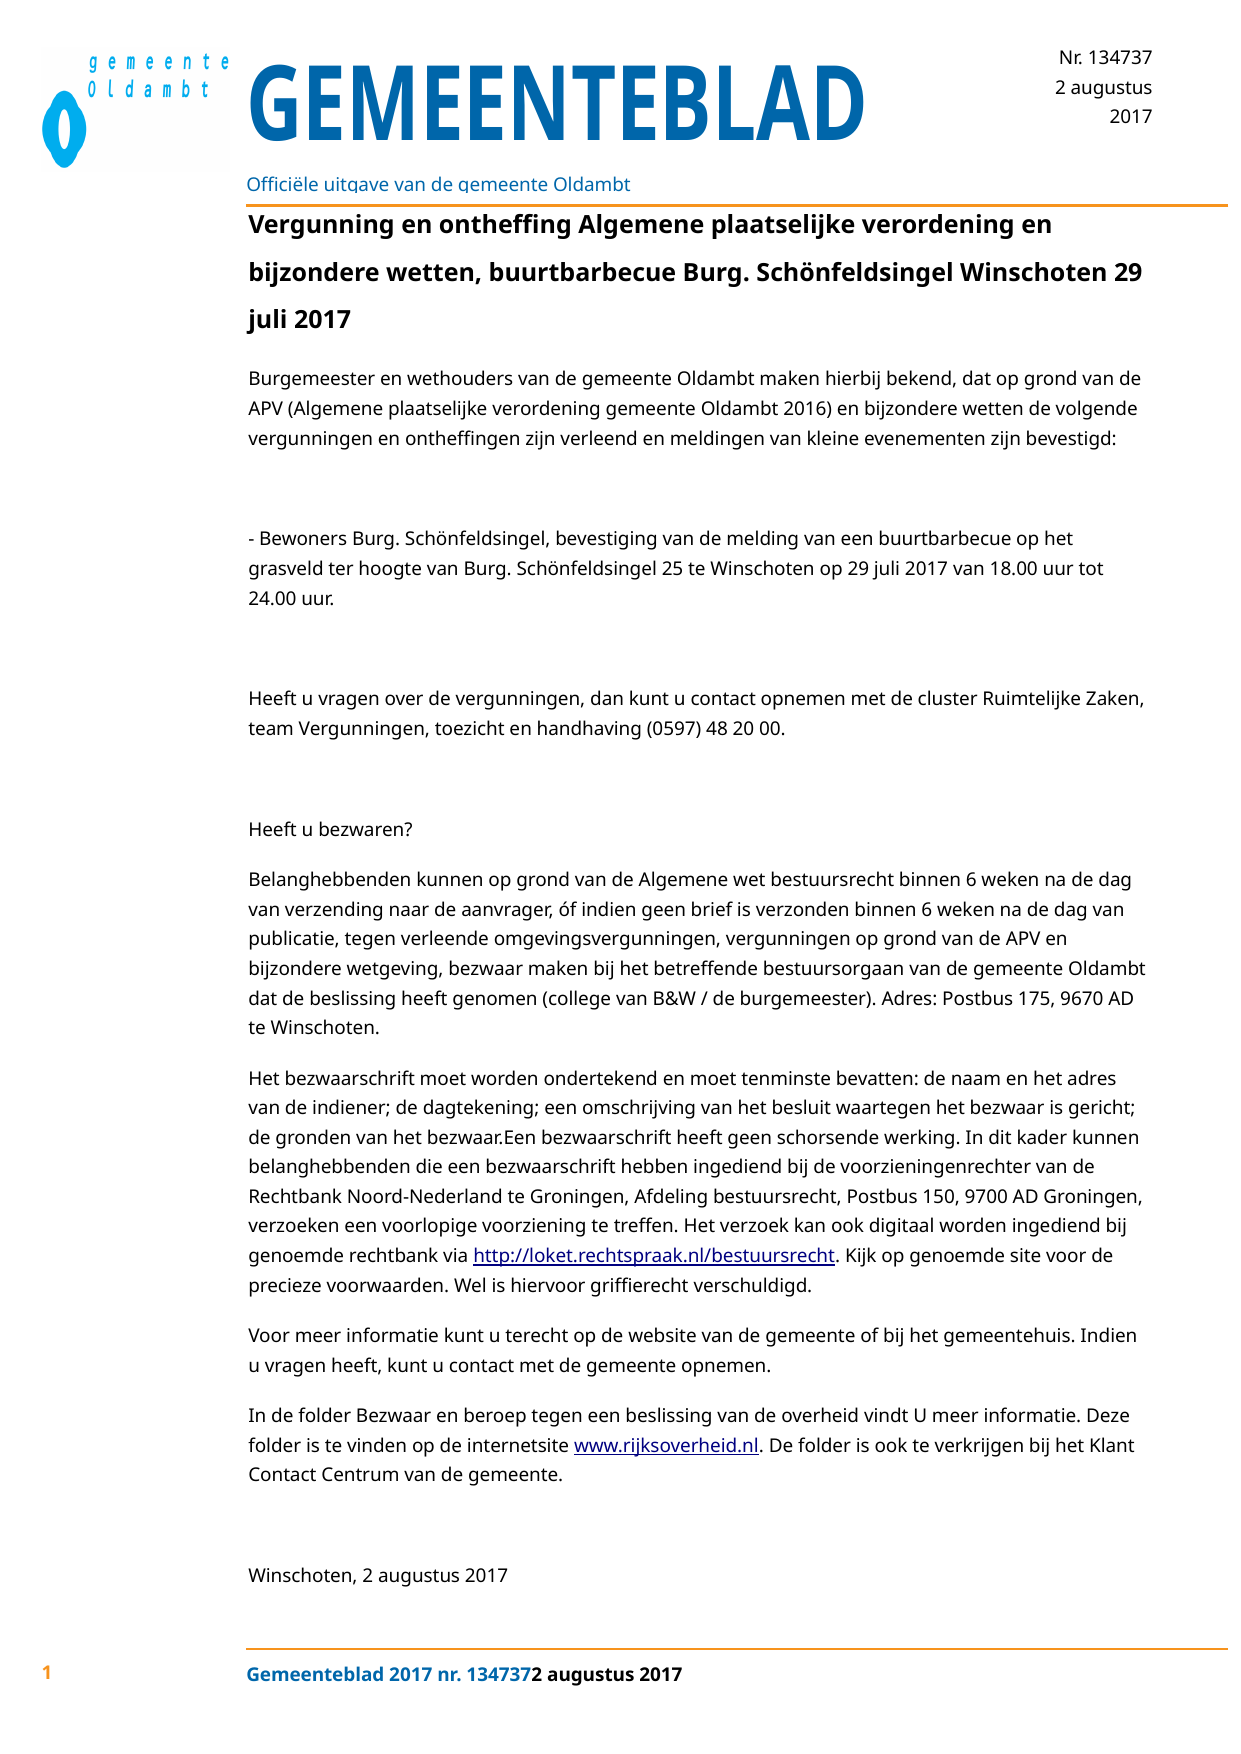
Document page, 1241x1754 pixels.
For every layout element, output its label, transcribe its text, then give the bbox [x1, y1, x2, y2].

text Burgemeester en wethouders van de gemeente Oldambt maken hierbij bekend, dat op grond van de APV (Algemene plaatselijke verordening gemeente Oldambt 2016) en bijzondere wetten de volgende vergunningen en ontheffingen zijn verleend en meldingen van kleine evenementen zijn bevestigd: [248, 366, 1152, 450]
text Het bezwaarschrift moet worden ondertekend en moet tenminste bevatten: de naam en het adres van de indiener; de dagtekening; een omschrijving van het besluit waartegen het bezwaar is gericht; de gronden van het bezwaar.Een bezwaarschrift heeft geen schorsende werking. In dit kader kunnen belanghebbenden die een bezwaarschrift hebben ingediend bij de voorzieningenrechter van de Rechtbank Noord-Nederland te Groningen, Afdeling bestuursrecht, Postbus 150, 9700 AD Groningen, verzoeken een voorlopige voorziening te treffen. Het verzoek kan ook digitaal worden ingediend bij genoemde rechtbank via http://loket.rechtspraak.nl/bestuursrecht. Kijk op genoemde site voor de precieze voorwaarden. Wel is hiervoor griffierecht verschuldigd. [248, 1065, 1152, 1297]
text Heeft u bezwaren? [248, 816, 1152, 842]
picture [41, 47, 231, 172]
text - Bewoners Burg. Schönfeldsingel, bevestiging van de melding van een buurtbarbecue op het grasveld ter hoogte van Burg. Schönfeldsingel 25 te Winschoten op 29 juli 2017 van 18.00 uur tot 24.00 uur. [248, 526, 1152, 610]
text Vergunning en ontheffing Algemene plaatselijke verordening en bijzondere wetten, buurtbarbecue Burg. Schönfeldsingel Winschoten 29 juli 2017 [248, 207, 1152, 336]
text Belanghebbenden kunnen op grond van de Algemene wet bestuursrecht binnen 6 weken na de dag van verzending naar de aanvrager, óf indien geen brief is verzonden binnen 6 weken na de dag van publicatie, tegen verleende omgevingsvergunningen, vergunningen op grond van de APV en bijzondere wetgeving, bezwaar maken bij het betreffende bestuursorgaan van de gemeente Oldambt dat de beslissing heeft genomen (college van B&W / de burgemeester). Adres: Postbus 175, 9670 AD te Winschoten. [248, 866, 1152, 1040]
text Winschoten, 2 augustus 2017 [248, 1562, 1152, 1588]
text Heeft u vragen over de vergunningen, dan kunt u contact opnemen met de cluster Ruimtelijke Zaken, team Vergunningen, toezicht en handhaving (0597) 48 20 00. [248, 686, 1152, 741]
text Voor meer informatie kunt u terecht op de website van de gemeente of bij het gemeentehuis. Indien u vragen heeft, kunt u contact met de gemeente opnemen. [248, 1322, 1152, 1377]
text In de folder Bezwaar en beroep tegen een beslissing van de overheid vindt U meer informatie. Deze folder is te vinden op de internetsite www.rijksoverheid.nl. De folder is ook te verkrijgen bij het Klant Contact Centrum van de gemeente. [248, 1402, 1152, 1487]
